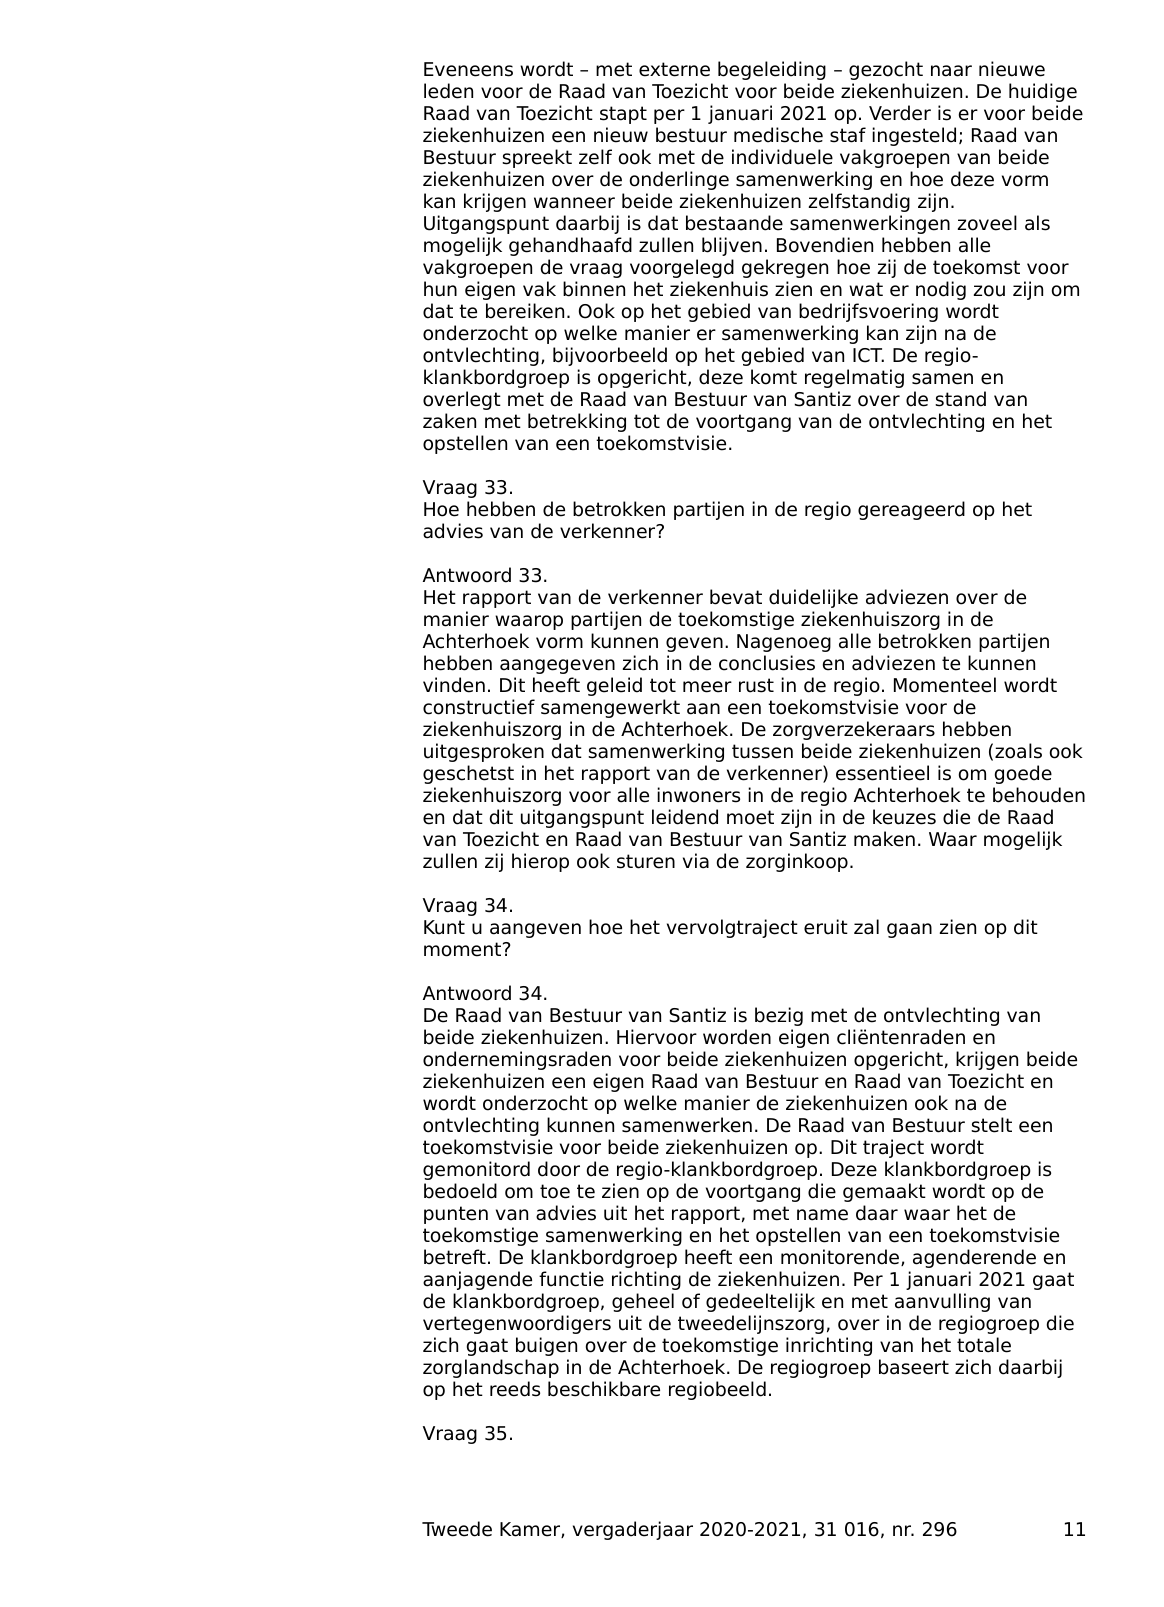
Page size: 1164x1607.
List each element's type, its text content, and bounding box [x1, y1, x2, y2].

text Vraag 33. [422, 477, 1087, 499]
text Eveneens wordt – met externe begeleiding – gezocht naar nieuwe leden voor de Raad van Toezicht voor beide ziekenhuizen. De huidige Raad van Toezicht stapt per 1 januari 2021 op. Verder is er voor beide ziekenhuizen een nieuw bestuur medische staf ingesteld; Raad van Bestuur spreekt zelf ook met de individuele vakgroepen van beide ziekenhuizen over de onderlinge samenwerking en hoe deze vorm kan krijgen wanneer beide ziekenhuizen zelfstandig zijn. Uitgangspunt daarbij is dat bestaande samenwerkingen zoveel als mogelijk gehandhaafd zullen blijven. Bovendien hebben alle vakgroepen de vraag voorgelegd gekregen hoe zij de toekomst voor hun eigen vak binnen het ziekenhuis zien en wat er nodig zou zijn om dat te bereiken. Ook op het gebied van bedrijfsvoering wordt onderzocht op welke manier er samenwerking kan zijn na de ontvlechting, bijvoorbeeld op het gebied van ICT. De regio-klankbordgroep is opgericht, deze komt regelmatig samen en overlegt met de Raad van Bestuur van Santiz over de stand van zaken met betrekking tot de voortgang van de ontvlechting en het opstellen van een toekomstvisie. [422, 59, 1087, 455]
text Hoe hebben de betrokken partijen in de regio gereageerd op het advies van de verkenner? [422, 499, 1087, 543]
text Het rapport van de verkenner bevat duidelijke adviezen over de manier waarop partijen de toekomstige ziekenhuiszorg in de Achterhoek vorm kunnen geven. Nagenoeg alle betrokken partijen hebben aangegeven zich in de conclusies en adviezen te kunnen vinden. Dit heeft geleid tot meer rust in de regio. Momenteel wordt constructief samengewerkt aan een toekomstvisie voor de ziekenhuiszorg in de Achterhoek. De zorgverzekeraars hebben uitgesproken dat samenwerking tussen beide ziekenhuizen (zoals ook geschetst in het rapport van de verkenner) essentieel is om goede ziekenhuiszorg voor alle inwoners in de regio Achterhoek te behouden en dat dit uitgangspunt leidend moet zijn in de keuzes die de Raad van Toezicht en Raad van Bestuur van Santiz maken. Waar mogelijk zullen zij hierop ook sturen via de zorginkoop. [422, 587, 1087, 873]
text Antwoord 33. [422, 565, 1087, 587]
text Kunt u aangeven hoe het vervolgtraject eruit zal gaan zien op dit moment? [422, 917, 1087, 961]
text De Raad van Bestuur van Santiz is bezig met de ontvlechting van beide ziekenhuizen. Hiervoor worden eigen cliëntenraden en ondernemingsraden voor beide ziekenhuizen opgericht, krijgen beide ziekenhuizen een eigen Raad van Bestuur en Raad van Toezicht en wordt onderzocht op welke manier de ziekenhuizen ook na de ontvlechting kunnen samenwerken. De Raad van Bestuur stelt een toekomstvisie voor beide ziekenhuizen op. Dit traject wordt gemonitord door de regio-klankbordgroep. Deze klankbordgroep is bedoeld om toe te zien op de voortgang die gemaakt wordt op de punten van advies uit het rapport, met name daar waar het de toekomstige samenwerking en het opstellen van een toekomstvisie betreft. De klankbordgroep heeft een monitorende, agenderende en aanjagende functie richting de ziekenhuizen. Per 1 januari 2021 gaat de klankbordgroep, geheel of gedeeltelijk en met aanvulling van vertegenwoordigers uit de tweedelijnszorg, over in de regiogroep die zich gaat buigen over de toekomstige inrichting van het totale zorglandschap in de Achterhoek. De regiogroep baseert zich daarbij op het reeds beschikbare regiobeeld. [422, 1005, 1087, 1401]
text Vraag 34. [422, 895, 1087, 917]
text Antwoord 34. [422, 983, 1087, 1005]
text Vraag 35. [422, 1423, 1087, 1445]
